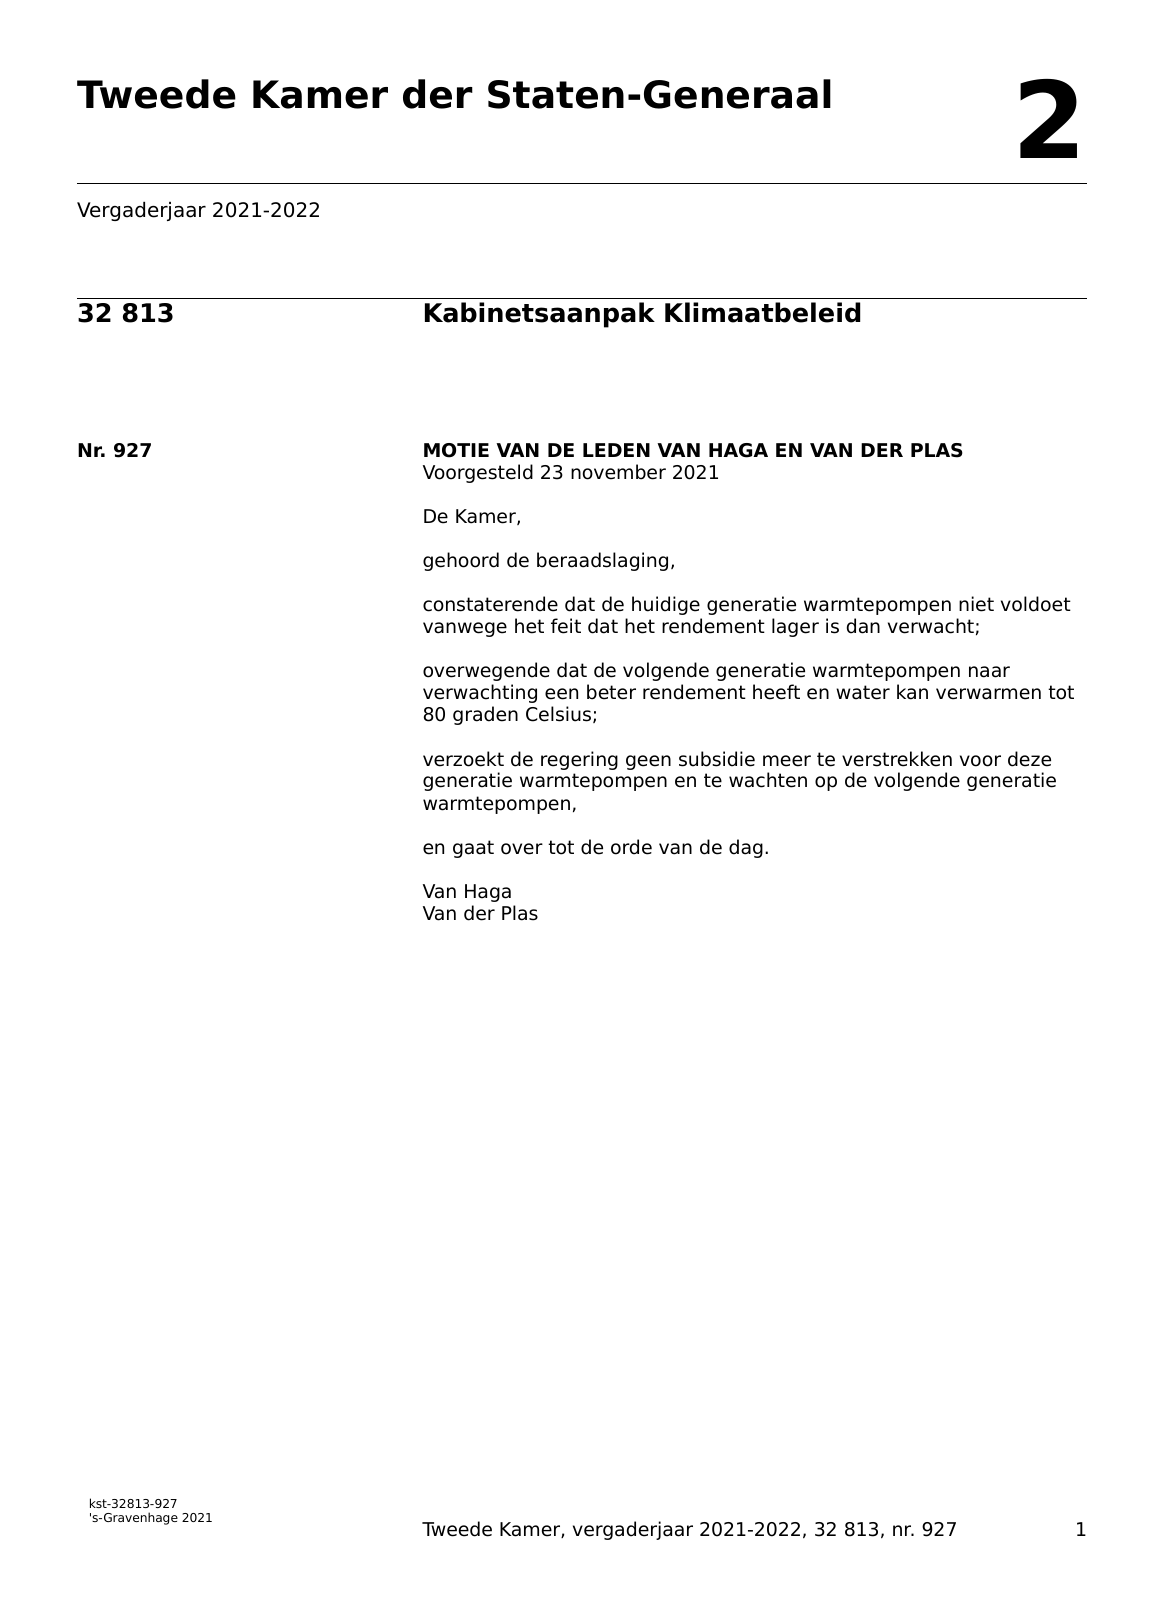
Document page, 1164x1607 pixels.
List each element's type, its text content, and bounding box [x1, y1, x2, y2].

text en gaat over tot de orde van de dag. [422, 837, 1087, 858]
table_header 2 [886, 59, 1087, 183]
text De Kamer, [422, 506, 1087, 528]
table_cell Vergaderjaar 2021-2022 [77, 184, 1087, 298]
text 's-Gravenhage 2021 [88, 1511, 323, 1525]
text gehoord de beraadslaging, [422, 550, 1087, 572]
subtitle 32 813 Kabinetsaanpak Klimaatbeleid [77, 299, 1087, 329]
text Voorgesteld 23 november 2021 [422, 462, 1087, 484]
text constaterende dat de huidige generatie warmtepompen niet voldoet vanwege het feit dat het rendement lager is dan verwacht; [422, 594, 1087, 638]
text overwegende dat de volgende generatie warmtepompen naar verwachting een beter rendement heeft en water kan verwarmen tot 80 graden Celsius; [422, 660, 1087, 726]
table_header Tweede Kamer der Staten-Generaal [77, 59, 886, 183]
text kst-32813-927 [88, 1497, 323, 1511]
text verzoekt de regering geen subsidie meer te verstrekken voor deze generatie warmtepompen en te wachten op de volgende generatie warmtepompen, [422, 748, 1087, 814]
text Van der Plas [422, 903, 1087, 925]
subtitle Nr. 927 MOTIE VAN DE LEDEN VAN HAGA EN VAN DER PLAS [77, 440, 1087, 462]
text Van Haga [422, 881, 1087, 903]
